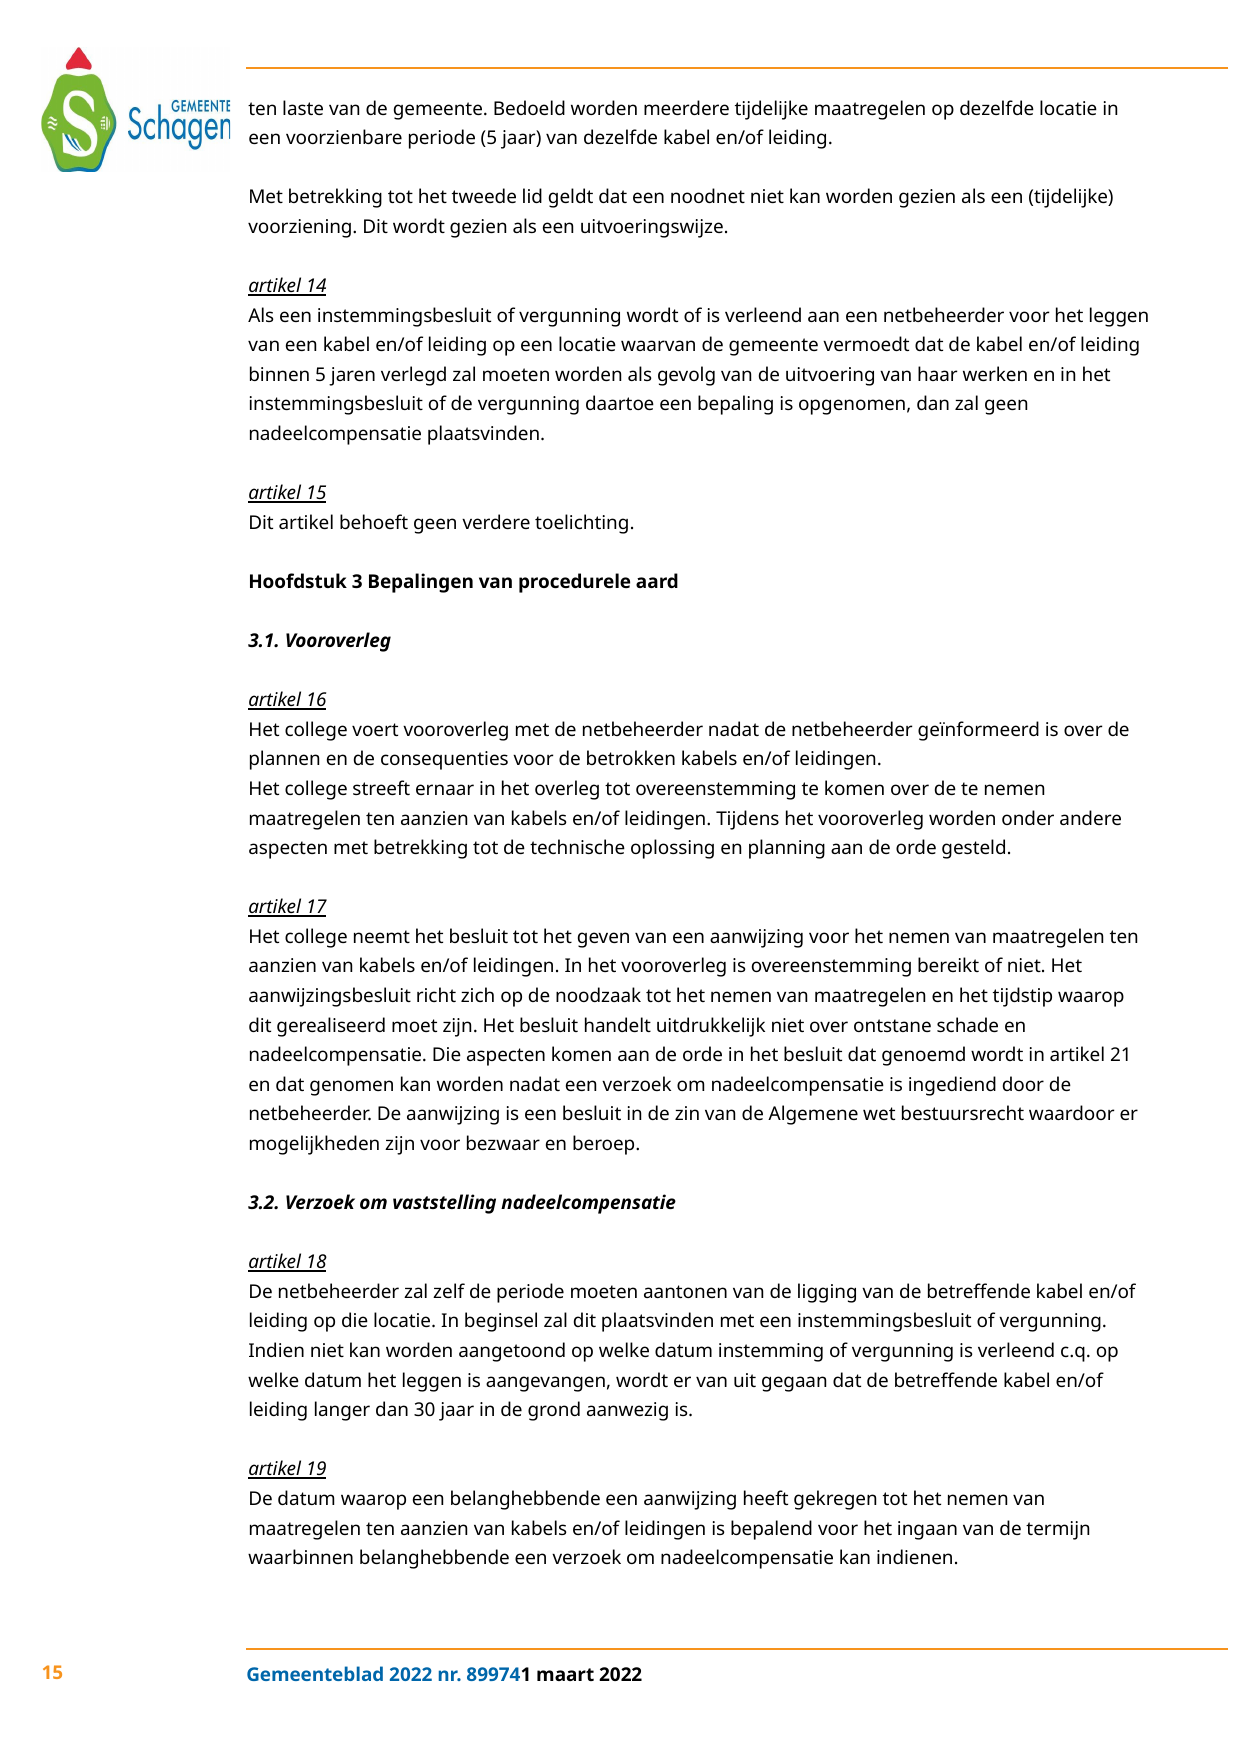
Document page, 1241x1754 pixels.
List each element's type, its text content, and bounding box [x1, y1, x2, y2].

text 3.1. Vooroverleg [248, 627, 1152, 653]
text Als een instemmingsbesluit of vergunning wordt of is verleend aan een netbeheerder voor het leggen van een kabel en/of leiding op een locatie waarvan de gemeente vermoedt dat de kabel en/of leiding binnen 5 jaren verlegd zal moeten worden als gevolg van de uitvoering van haar werken en in het instemmingsbesluit of de vergunning daartoe een bepaling is opgenomen, dan zal geen nadeelcompensatie plaatsvinden. [248, 302, 1152, 446]
picture [41, 47, 231, 172]
text Dit artikel behoeft geen verdere toelichting. [248, 509, 1152, 535]
text De netbeheerder zal zelf de periode moeten aantonen van de ligging van de betreffende kabel en/of leiding op die locatie. In beginsel zal dit plaatsvinden met een instemmingsbesluit of vergunning. [248, 1278, 1152, 1333]
text artikel 16 [248, 686, 1152, 712]
text Het college voert vooroverleg met de netbeheerder nadat de netbeheerder geïnformeerd is over de plannen en de consequenties voor de betrokken kabels en/of leidingen. [248, 716, 1152, 771]
text Met betrekking tot het tweede lid geldt dat een noodnet niet kan worden gezien als een (tijdelijke) voorziening. Dit wordt gezien als een uitvoeringswijze. [248, 183, 1152, 239]
text 3.2. Verzoek om vaststelling nadeelcompensatie [248, 1189, 1152, 1215]
text Het college streeft ernaar in het overleg tot overeenstemming te komen over de te nemen maatregelen ten aanzien van kabels en/of leidingen. Tijdens het vooroverleg worden onder andere aspecten met betrekking tot de technische oplossing en planning aan de orde gesteld. [248, 775, 1152, 860]
text artikel 19 [248, 1456, 1152, 1481]
text artikel 18 [248, 1248, 1152, 1274]
text artikel 15 [248, 479, 1152, 505]
text De datum waarop een belanghebbende een aanwijzing heeft gekregen tot het nemen van maatregelen ten aanzien van kabels en/of leidingen is bepalend voor het ingaan van de termijn waarbinnen belanghebbende een verzoek om nadeelcompensatie kan indienen. [248, 1485, 1152, 1570]
text ten laste van de gemeente. Bedoeld worden meerdere tijdelijke maatregelen op dezelfde locatie in een voorzienbare periode (5 jaar) van dezelfde kabel en/of leiding. [248, 95, 1152, 150]
text artikel 17 [248, 893, 1152, 919]
text Hoofdstuk 3 Bepalingen van procedurele aard [248, 568, 1152, 594]
text Indien niet kan worden aangetoond op welke datum instemming of vergunning is verleend c.q. op welke datum het leggen is aangevangen, wordt er van uit gegaan dat de betreffende kabel en/of leiding langer dan 30 jaar in de grond aanwezig is. [248, 1337, 1152, 1422]
text Het college neemt het besluit tot het geven van een aanwijzing voor het nemen van maatregelen ten aanzien van kabels en/of leidingen. In het vooroverleg is overeenstemming bereikt of niet. Het aanwijzingsbesluit richt zich op de noodzaak tot het nemen van maatregelen en het tijdstip waarop dit gerealiseerd moet zijn. Het besluit handelt uitdrukkelijk niet over ontstane schade en nadeelcompensatie. Die aspecten komen aan de orde in het besluit dat genoemd wordt in artikel 21 en dat genomen kan worden nadat een verzoek om nadeelcompensatie is ingediend door de netbeheerder. De aanwijzing is een besluit in de zin van de Algemene wet bestuursrecht waardoor er mogelijkheden zijn voor bezwaar en beroep. [248, 923, 1152, 1156]
text artikel 14 [248, 272, 1152, 298]
